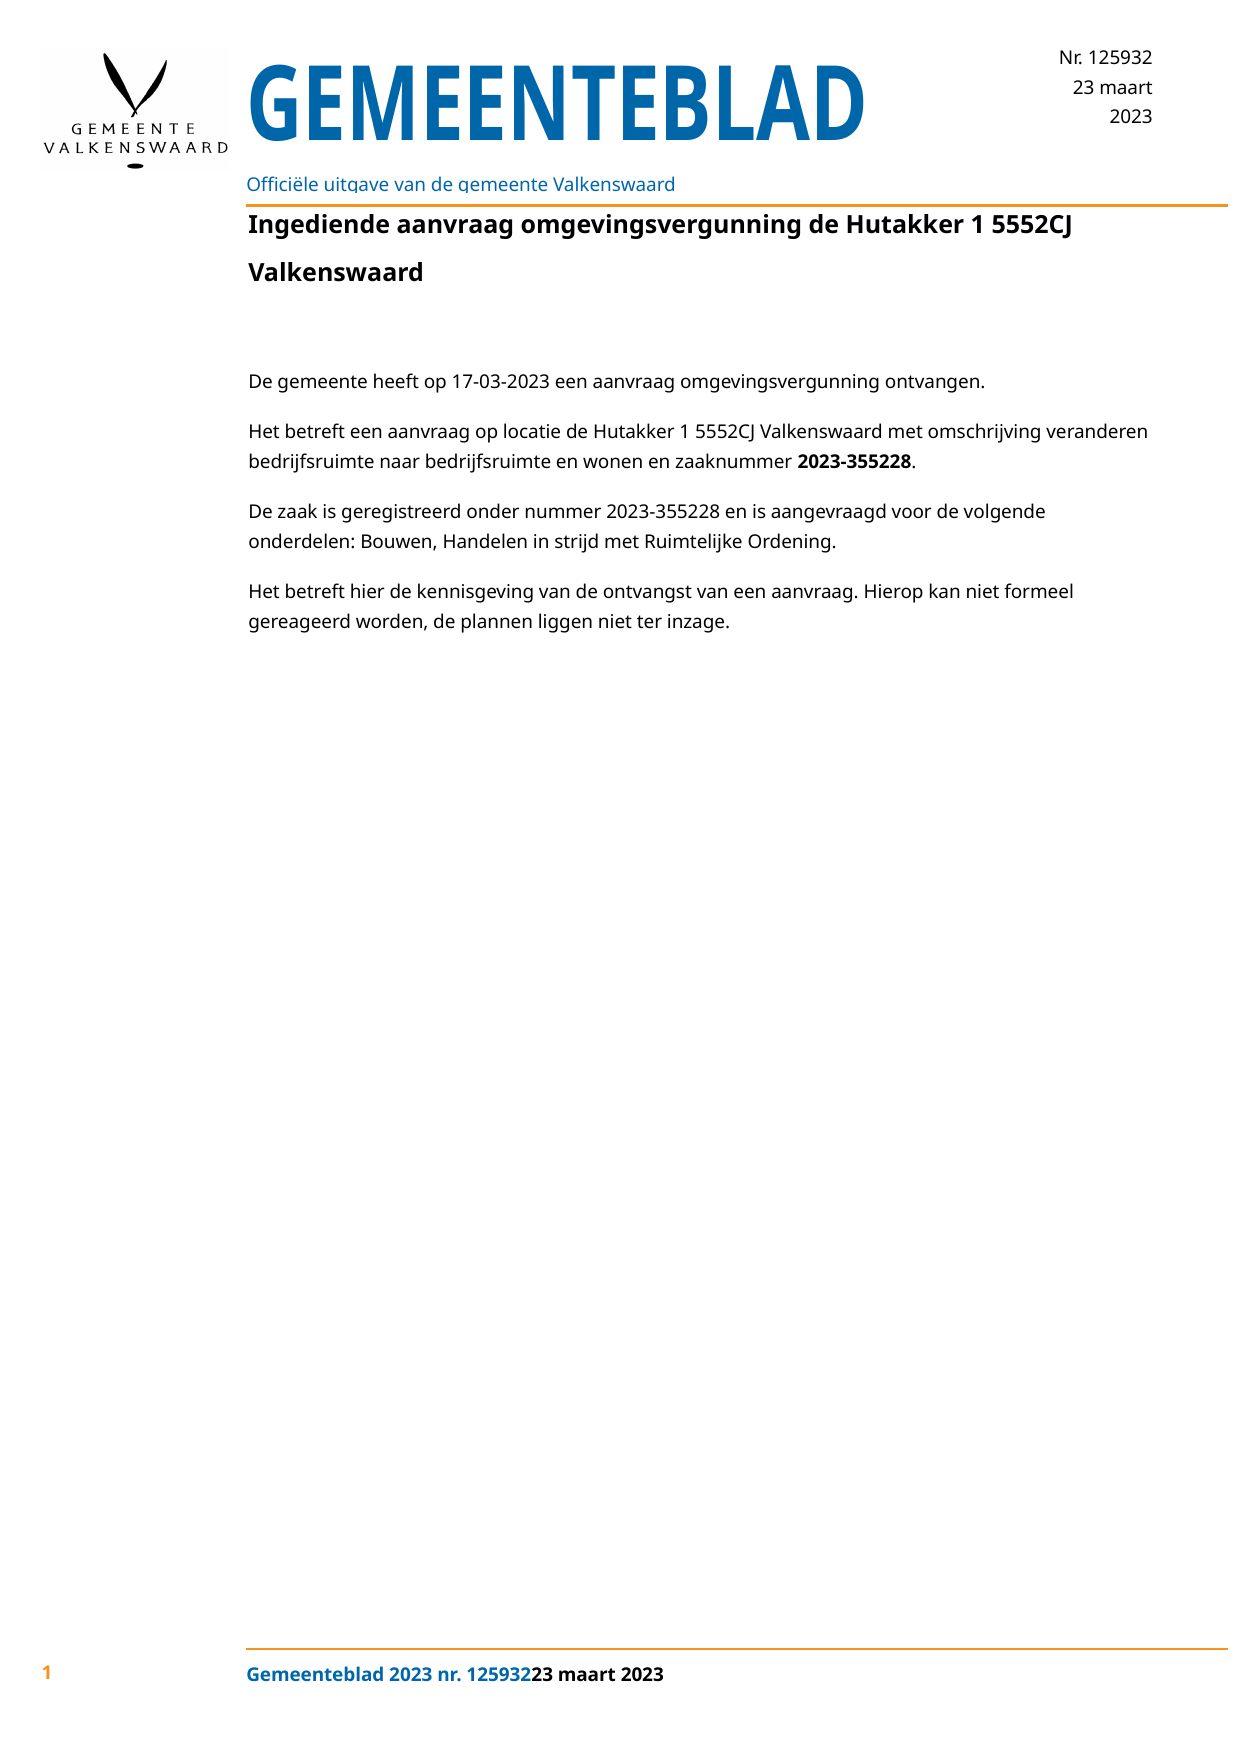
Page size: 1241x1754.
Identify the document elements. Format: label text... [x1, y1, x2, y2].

text Het betreft een aanvraag op locatie de Hutakker 1 5552CJ Valkenswaard met omschrijving veranderen bedrijfsruimte naar bedrijfsruimte en wonen en zaaknummer 2023-355228. [248, 419, 1152, 474]
text De gemeente heeft op 17-03-2023 een aanvraag omgevingsvergunning ontvangen. [248, 368, 1152, 394]
text Het betreft hier de kennisgeving van de ontvangst van een aanvraag. Hierop kan niet formeel gereageerd worden, de plannen liggen niet ter inzage. [248, 579, 1152, 634]
picture [41, 47, 231, 172]
text De zaak is geregistreerd onder nummer 2023-355228 en is aangevraagd voor de volgende onderdelen: Bouwen, Handelen in strijd met Ruimtelijke Ordening. [248, 499, 1152, 554]
text Ingediende aanvraag omgevingsvergunning de Hutakker 1 5552CJ Valkenswaard [248, 207, 1152, 288]
